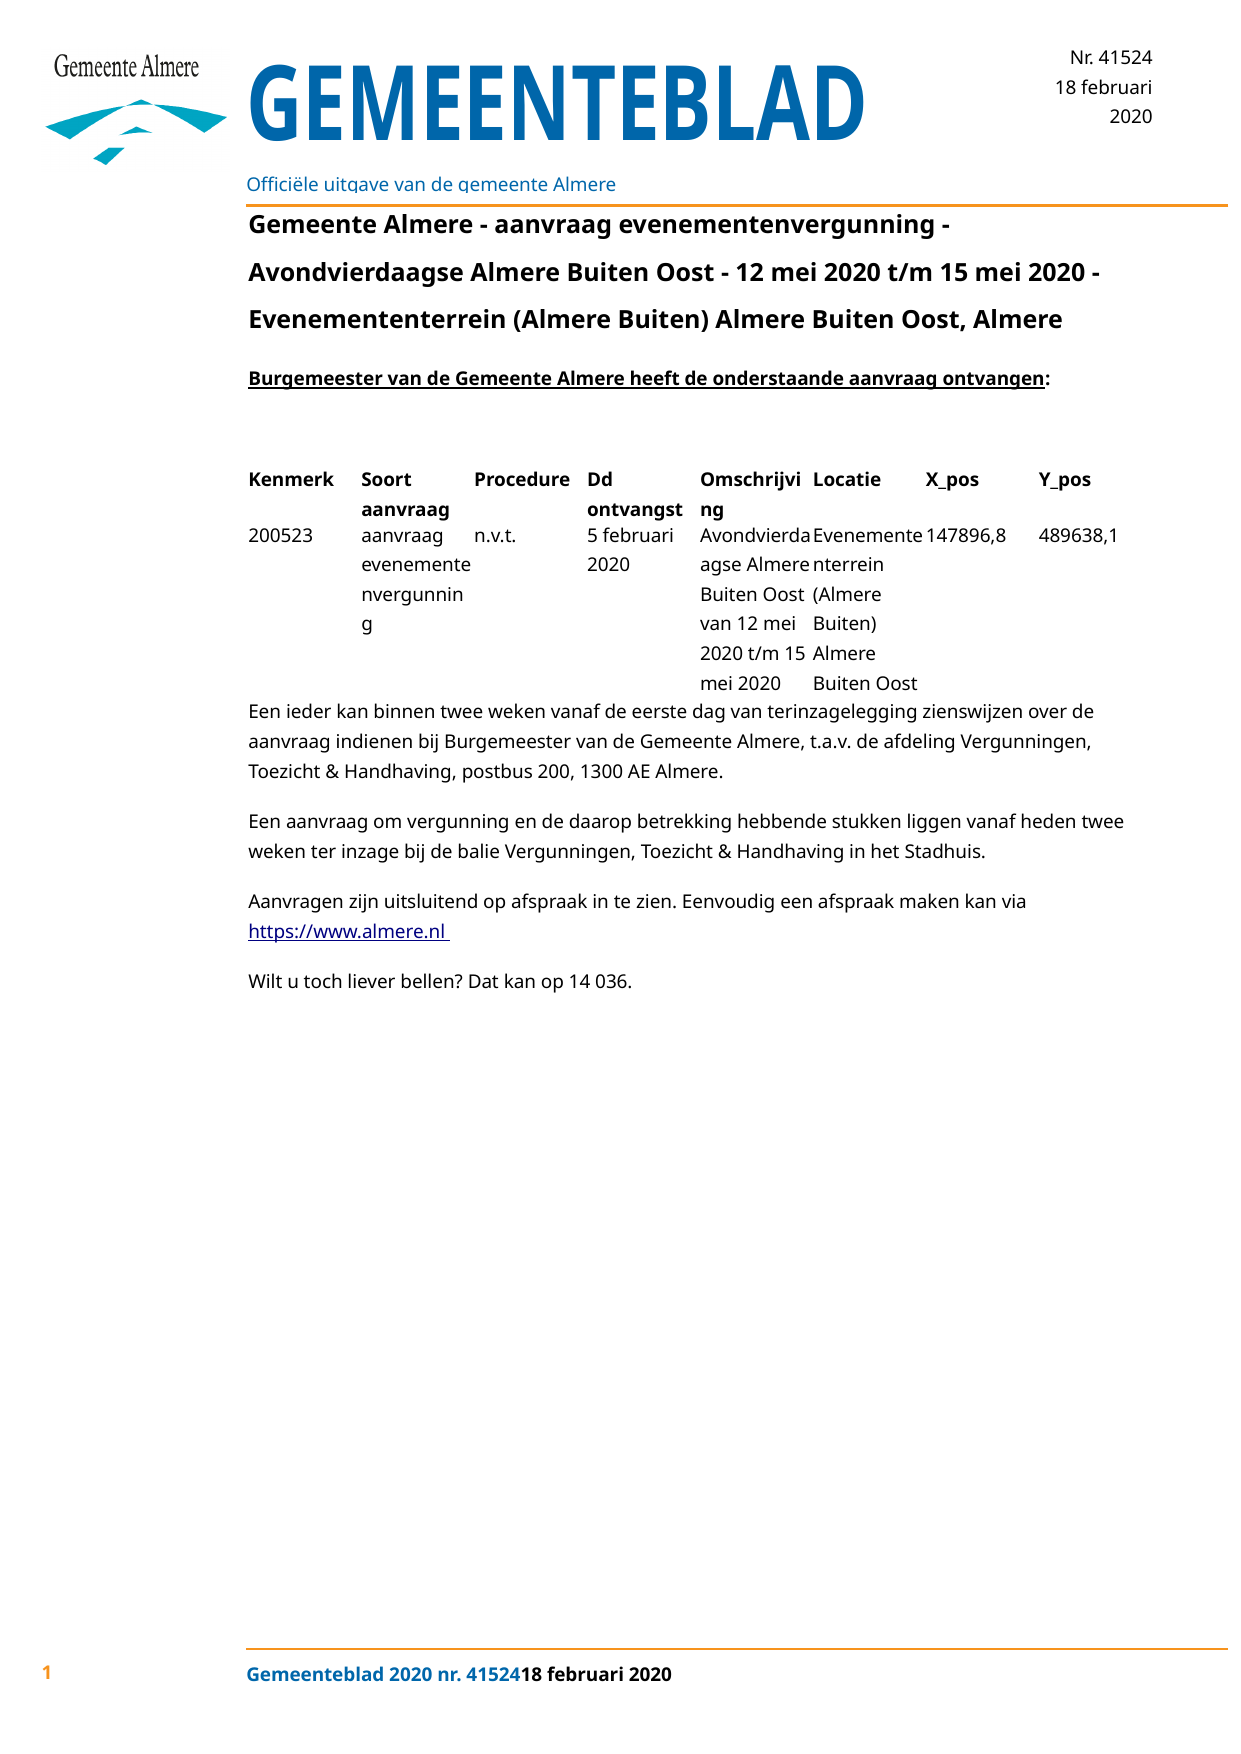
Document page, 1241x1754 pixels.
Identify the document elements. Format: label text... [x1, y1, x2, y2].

table_cell Evenemententerrein (Almere Buiten) Almere Buiten Oost [813, 522, 926, 695]
table_header Procedure [474, 466, 587, 522]
text Een ieder kan binnen twee weken vanaf de eerste dag van terinzagelegging zienswijzen over de aanvraag indienen bij Burgemeester van de Gemeente Almere, t.a.v. de afdeling Vergunningen, Toezicht & Handhaving, postbus 200, 1300 AE Almere. [248, 699, 1152, 783]
table_cell n.v.t. [474, 522, 587, 695]
table_cell 489638,1 [1039, 522, 1152, 695]
table_header Locatie [813, 466, 926, 522]
table_cell Avondvierdaagse Almere Buiten Oost van 12 mei 2020 t/m 15 mei 2020 [700, 522, 813, 695]
table_header Dd ontvangst [587, 466, 700, 522]
text Gemeente Almere - aanvraag evenementenvergunning - Avondvierdaagse Almere Buiten Oost - 12 mei 2020 t/m 15 mei 2020 - Evenemententerrein (Almere Buiten) Almere Buiten Oost, Almere [248, 207, 1152, 336]
table_header X_pos [926, 466, 1038, 522]
table_cell 200523 [248, 522, 361, 695]
table_header Soort aanvraag [361, 466, 474, 522]
text Wilt u toch liever bellen? Dat kan op 14 036. [248, 968, 1152, 994]
table_header Kenmerk [248, 466, 361, 522]
table_cell aanvraag evenementenvergunning [361, 522, 474, 695]
table_cell 147896,8 [926, 522, 1038, 695]
picture [41, 47, 231, 172]
table_cell 5 februari 2020 [587, 522, 700, 695]
text Een aanvraag om vergunning en de daarop betrekking hebbende stukken liggen vanaf heden twee weken ter inzage bij de balie Vergunningen, Toezicht & Handhaving in het Stadhuis. [248, 808, 1152, 863]
table_header Y_pos [1039, 466, 1152, 522]
text Aanvragen zijn uitsluitend op afspraak in te zien. Eenvoudig een afspraak maken kan via https://www.almere.nl [248, 888, 1152, 943]
text Burgemeester van de Gemeente Almere heeft de onderstaande aanvraag ontvangen: [248, 366, 1152, 391]
table_header Omschrijving [700, 466, 813, 522]
